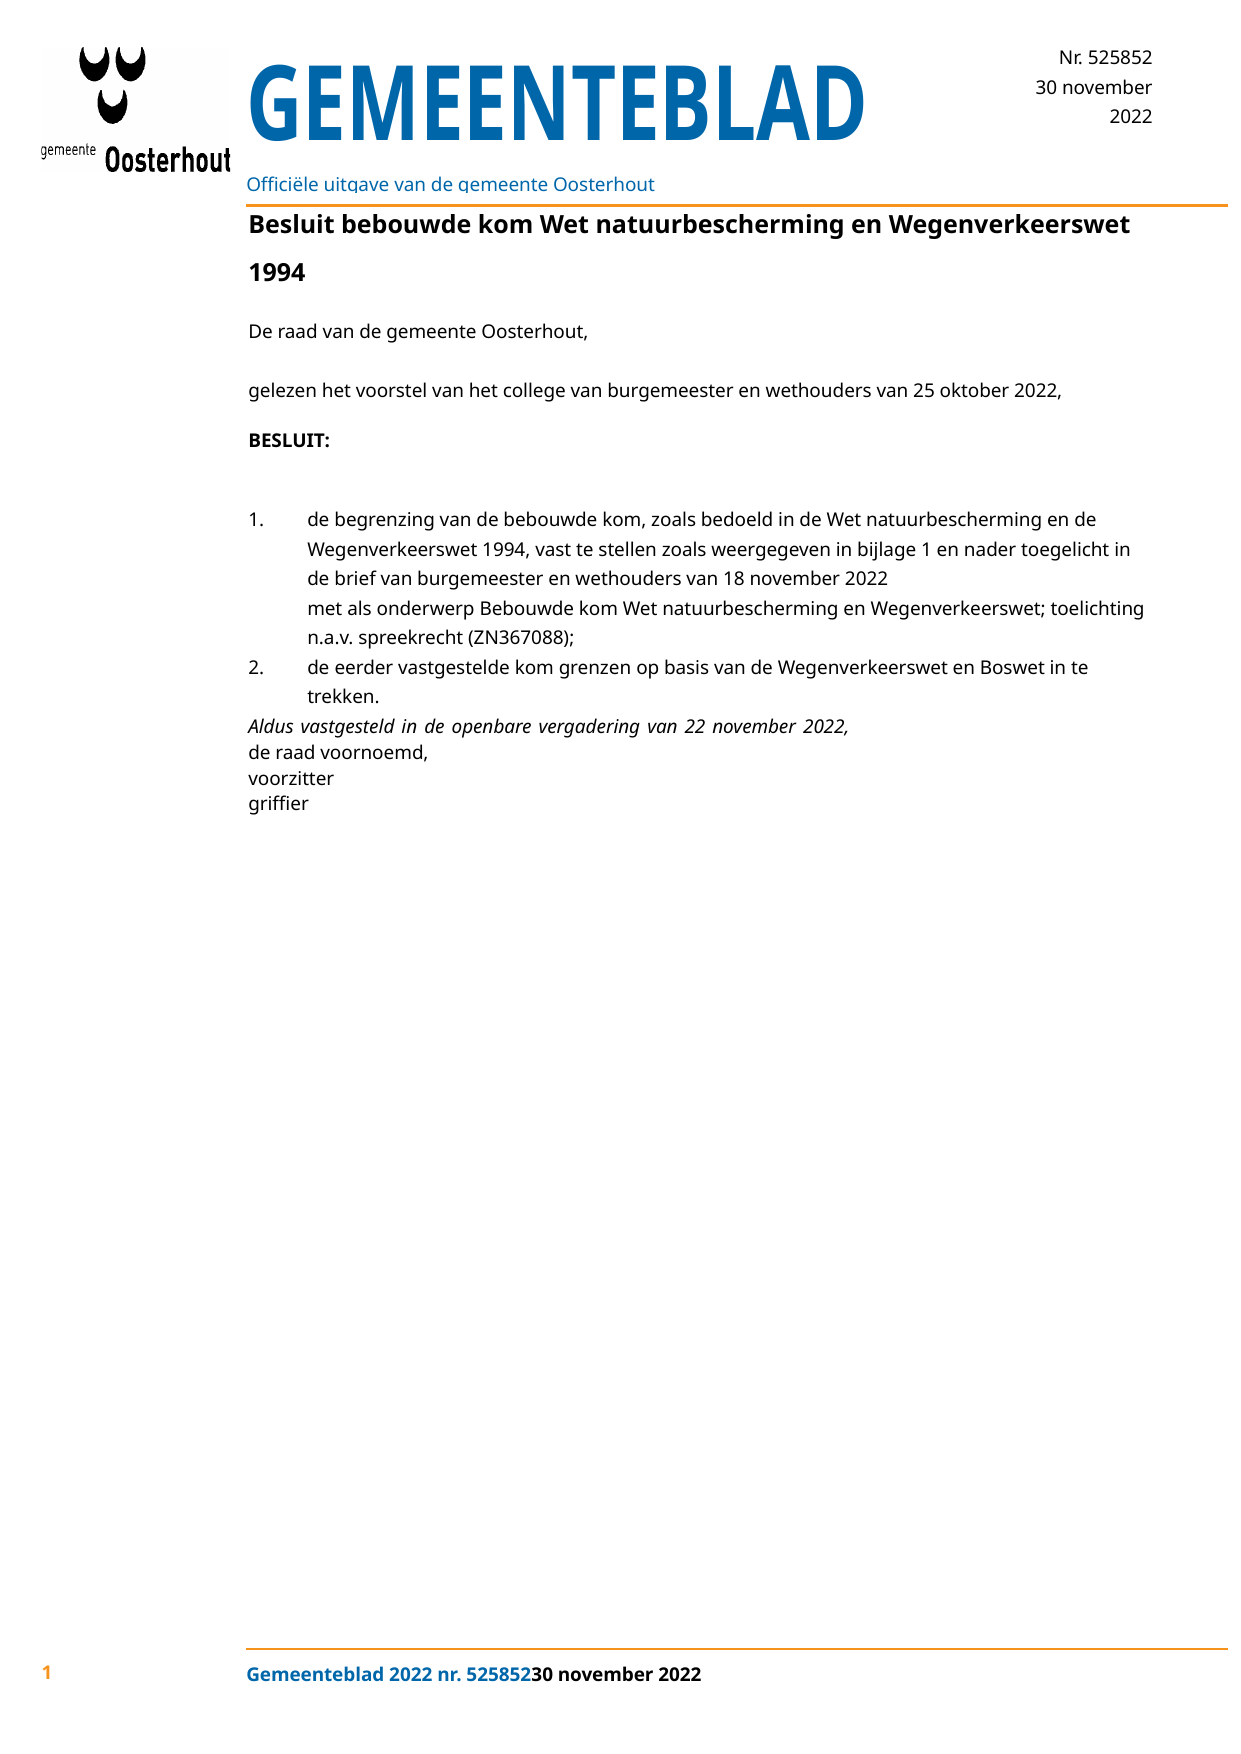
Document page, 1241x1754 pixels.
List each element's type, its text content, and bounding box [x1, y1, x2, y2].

text gelezen het voorstel van het college van burgemeester en wethouders van 25 oktober 2022, [248, 377, 1152, 403]
text griffier [248, 791, 1152, 816]
picture [41, 47, 231, 172]
list de begrenzing van de bebouwde kom, zoals bedoeld in de Wet natuurbescherming en de Wegenverkeerswet 1994, vast te stellen zoals weergegeven in bijlage 1 en nader toegelicht in de brief van burgemeester en wethouders van 18 november 2022 met als onderwerp Bebouwde kom Wet natuurbescherming en Wegenverkeerswet; toelichting n.a.v. spreekrecht (ZN367088); [248, 506, 1152, 650]
text voorzitter [248, 765, 1152, 791]
text Besluit bebouwde kom Wet natuurbescherming en Wegenverkeerswet 1994 [248, 207, 1152, 288]
list de eerder vastgestelde kom grenzen op basis van de Wegenverkeerswet en Boswet in te trekken. [248, 654, 1152, 709]
text de raad voornoemd, [248, 739, 1152, 765]
text Aldus vastgesteld in de openbare vergadering van 22 november 2022, [248, 713, 1152, 739]
text De raad van de gemeente Oosterhout, [248, 318, 1152, 344]
text BESLUIT: [248, 427, 1152, 453]
